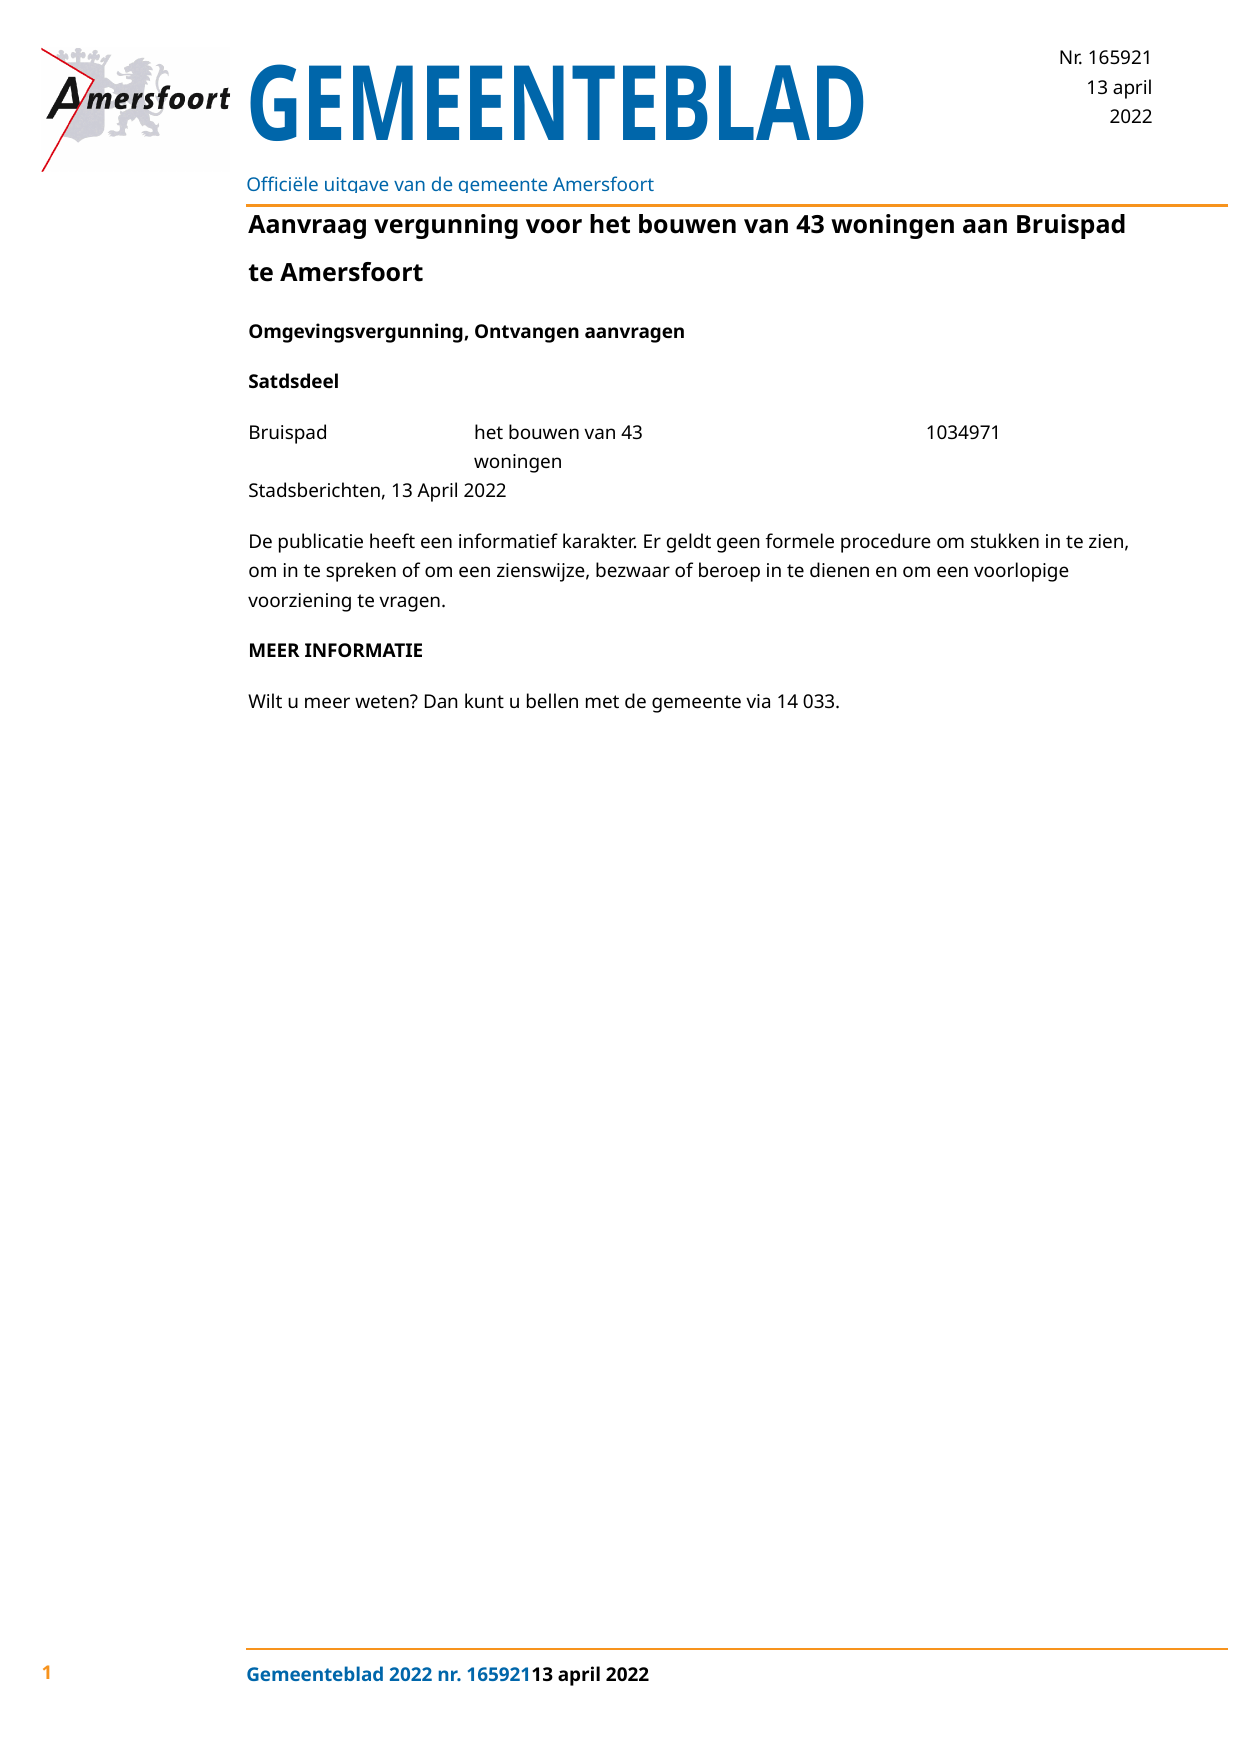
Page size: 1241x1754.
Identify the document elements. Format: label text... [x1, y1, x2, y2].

text De publicatie heeft een informatief karakter. Er geldt geen formele procedure om stukken in te zien, om in te spreken of om een zienswijze, bezwaar of beroep in te dienen en om een voorlopige voorziening te vragen. [248, 528, 1152, 613]
table_header het bouwen van 43 woningen [474, 419, 700, 474]
text Stadsberichten, 13 April 2022 [248, 477, 1152, 503]
text Aanvraag vergunning voor het bouwen van 43 woningen aan Bruispad te Amersfoort [248, 207, 1152, 288]
text MEER INFORMATIE [248, 637, 1152, 663]
table_header [700, 419, 926, 474]
text Wilt u meer weten? Dan kunt u bellen met de gemeente via 14 033. [248, 688, 1152, 713]
table_header 1034971 [926, 419, 1152, 474]
table_header Bruispad [248, 419, 474, 474]
picture [41, 47, 231, 172]
text Omgevingsvergunning, Ontvangen aanvragen [248, 318, 1152, 344]
text Satdsdeel [248, 368, 1152, 394]
